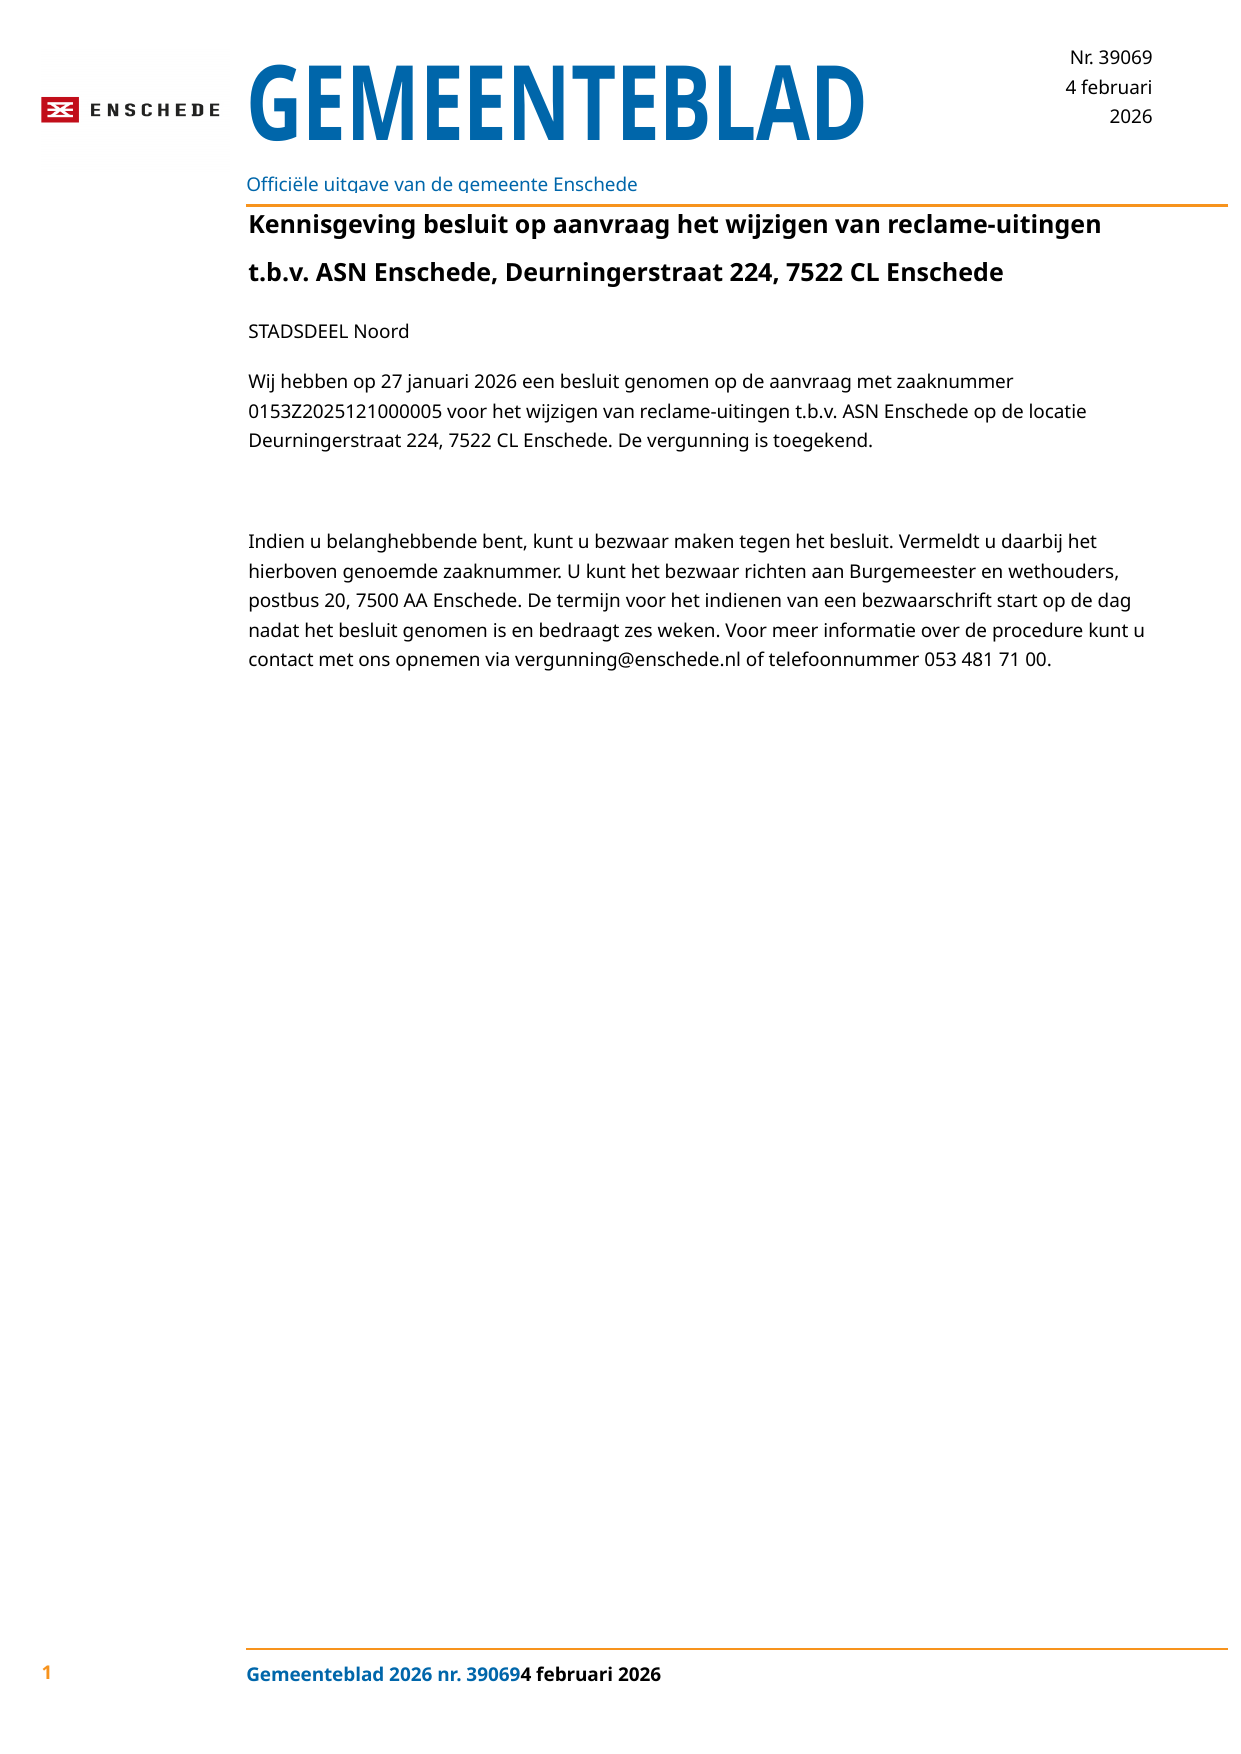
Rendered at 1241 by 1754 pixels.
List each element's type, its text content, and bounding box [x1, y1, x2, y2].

text Indien u belanghebbende bent, kunt u bezwaar maken tegen het besluit. Vermeldt u daarbij het hierboven genoemde zaaknummer. U kunt het bezwaar richten aan Burgemeester en wethouders, postbus 20, 7500 AA Enschede. De termijn voor het indienen van een bezwaarschrift start op de dag nadat het besluit genomen is en bedraagt zes weken. Voor meer informatie over de procedure kunt u contact met ons opnemen via vergunning@enschede.nl of telefoonnummer 053 481 71 00. [248, 528, 1152, 672]
text STADSDEEL Noord [248, 318, 1152, 344]
text Wij hebben op 27 januari 2026 een besluit genomen op de aanvraag met zaaknummer 0153Z2025121000005 voor het wijzigen van reclame-uitingen t.b.v. ASN Enschede op de locatie Deurningerstraat 224, 7522 CL Enschede. De vergunning is toegekend. [248, 368, 1152, 453]
picture [41, 47, 231, 172]
text Kennisgeving besluit op aanvraag het wijzigen van reclame-uitingen t.b.v. ASN Enschede, Deurningerstraat 224, 7522 CL Enschede [248, 207, 1152, 288]
